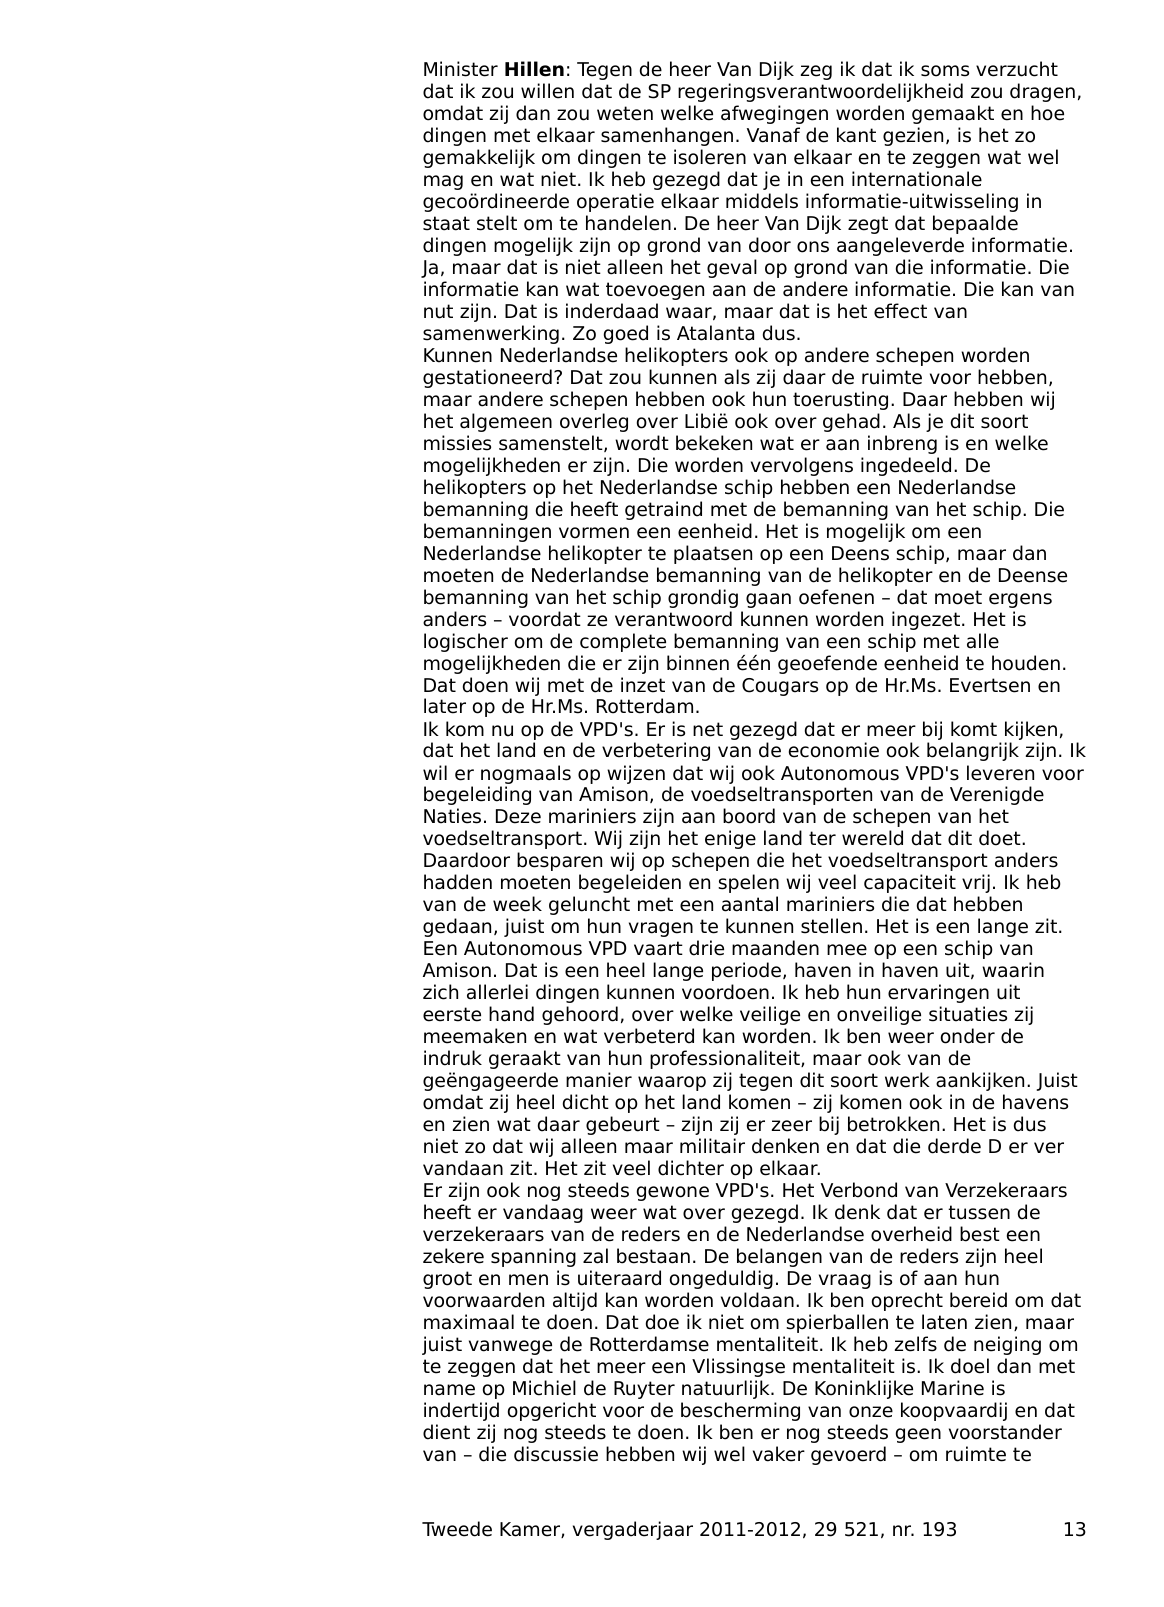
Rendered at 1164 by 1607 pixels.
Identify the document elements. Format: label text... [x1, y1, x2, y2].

text Minister Hillen: Tegen de heer Van Dijk zeg ik dat ik soms verzucht dat ik zou willen dat de SP regeringsverantwoordelijkheid zou dragen, omdat zij dan zou weten welke afwegingen worden gemaakt en hoe dingen met elkaar samenhangen. Vanaf de kant gezien, is het zo gemakkelijk om dingen te isoleren van elkaar en te zeggen wat wel mag en wat niet. Ik heb gezegd dat je in een internationale gecoördineerde operatie elkaar middels informatie-uitwisseling in staat stelt om te handelen. De heer Van Dijk zegt dat bepaalde dingen mogelijk zijn op grond van door ons aangeleverde informatie. Ja, maar dat is niet alleen het geval op grond van die informatie. Die informatie kan wat toevoegen aan de andere informatie. Die kan van nut zijn. Dat is inderdaad waar, maar dat is het effect van samenwerking. Zo goed is Atalanta dus. [422, 59, 1087, 345]
text Ik kom nu op de VPD's. Er is net gezegd dat er meer bij komt kijken, dat het land en de verbetering van de economie ook belangrijk zijn. Ik wil er nogmaals op wijzen dat wij ook Autonomous VPD's leveren voor begeleiding van Amison, de voedseltransporten van de Verenigde Naties. Deze mariniers zijn aan boord van de schepen van het voedseltransport. Wij zijn het enige land ter wereld dat dit doet. Daardoor besparen wij op schepen die het voedseltransport anders hadden moeten begeleiden en spelen wij veel capaciteit vrij. Ik heb van de week geluncht met een aantal mariniers die dat hebben gedaan, juist om hun vragen te kunnen stellen. Het is een lange zit. Een Autonomous VPD vaart drie maanden mee op een schip van Amison. Dat is een heel lange periode, haven in haven uit, waarin zich allerlei dingen kunnen voordoen. Ik heb hun ervaringen uit eerste hand gehoord, over welke veilige en onveilige situaties zij meemaken en wat verbeterd kan worden. Ik ben weer onder de indruk geraakt van hun professionaliteit, maar ook van de geëngageerde manier waarop zij tegen dit soort werk aankijken. Juist omdat zij heel dicht op het land komen – zij komen ook in de havens en zien wat daar gebeurt – zijn zij er zeer bij betrokken. Het is dus niet zo dat wij alleen maar militair denken en dat die derde D er ver vandaan zit. Het zit veel dichter op elkaar. [422, 718, 1087, 1180]
text Er zijn ook nog steeds gewone VPD's. Het Verbond van Verzekeraars heeft er vandaag weer wat over gezegd. Ik denk dat er tussen de verzekeraars van de reders en de Nederlandse overheid best een zekere spanning zal bestaan. De belangen van de reders zijn heel groot en men is uiteraard ongeduldig. De vraag is of aan hun voorwaarden altijd kan worden voldaan. Ik ben oprecht bereid om dat maximaal te doen. Dat doe ik niet om spierballen te laten zien, maar juist vanwege de Rotterdamse mentaliteit. Ik heb zelfs de neiging om te zeggen dat het meer een Vlissingse mentaliteit is. Ik doel dan met name op Michiel de Ruyter natuurlijk. De Koninklijke Marine is indertijd opgericht voor de bescherming van onze koopvaardij en dat dient zij nog steeds te doen. Ik ben er nog steeds geen voorstander van – die discussie hebben wij wel vaker gevoerd – om ruimte te [422, 1180, 1087, 1466]
text Kunnen Nederlandse helikopters ook op andere schepen worden gestationeerd? Dat zou kunnen als zij daar de ruimte voor hebben, maar andere schepen hebben ook hun toerusting. Daar hebben wij het algemeen overleg over Libië ook over gehad. Als je dit soort missies samenstelt, wordt bekeken wat er aan inbreng is en welke mogelijkheden er zijn. Die worden vervolgens ingedeeld. De helikopters op het Nederlandse schip hebben een Nederlandse bemanning die heeft getraind met de bemanning van het schip. Die bemanningen vormen een eenheid. Het is mogelijk om een Nederlandse helikopter te plaatsen op een Deens schip, maar dan moeten de Nederlandse bemanning van de helikopter en de Deense bemanning van het schip grondig gaan oefenen – dat moet ergens anders – voordat ze verantwoord kunnen worden ingezet. Het is logischer om de complete bemanning van een schip met alle mogelijkheden die er zijn binnen één geoefende eenheid te houden. Dat doen wij met de inzet van de Cougars op de Hr.Ms. Evertsen en later op de Hr.Ms. Rotterdam. [422, 345, 1087, 718]
